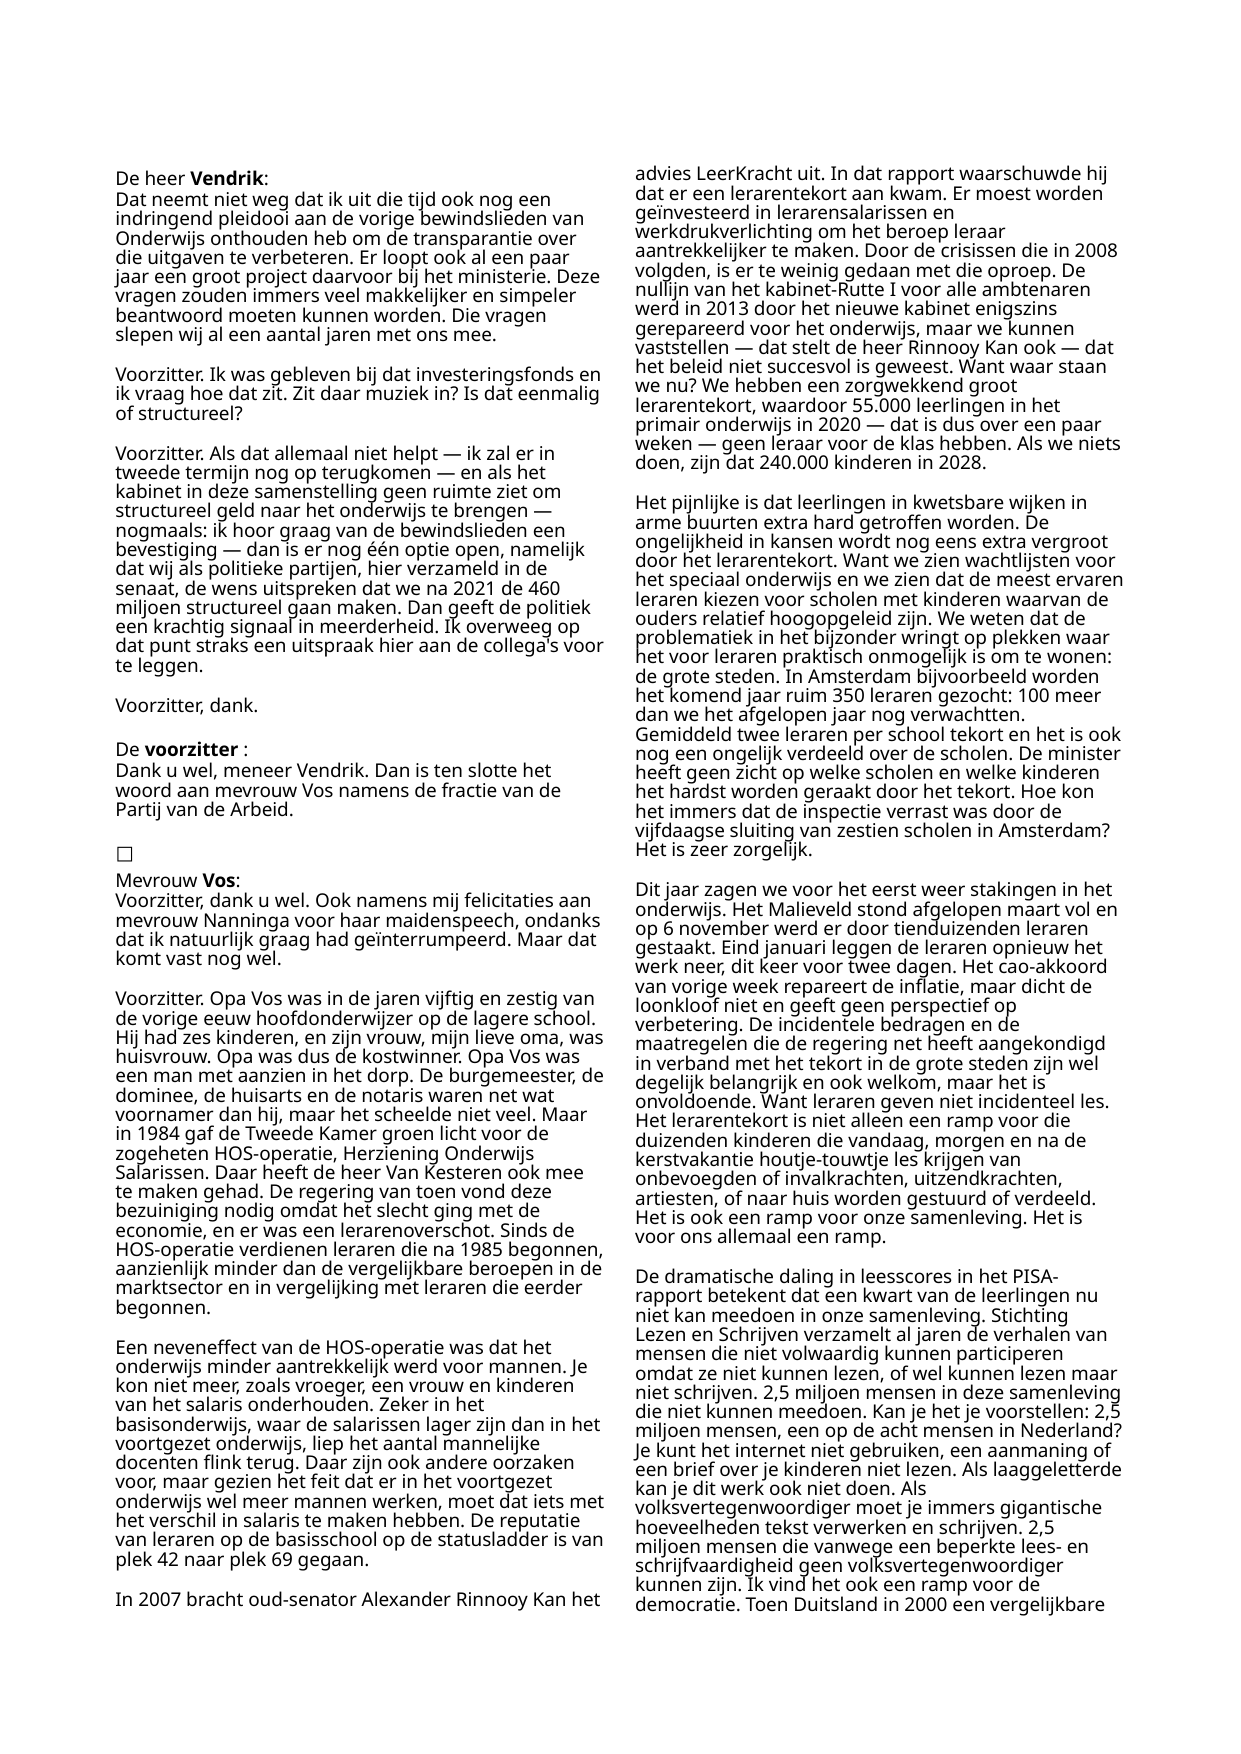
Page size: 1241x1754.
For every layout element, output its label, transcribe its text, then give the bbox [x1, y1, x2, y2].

text ⬜ [115, 841, 605, 867]
text Een neveneffect van de HOS-operatie was dat het onderwijs minder aantrekkelijk werd voor mannen. Je kon niet meer, zoals vroeger, een vrouw en kinderen van het salaris onderhouden. Zeker in het basisonderwijs, waar de salarissen lager zijn dan in het voortgezet onderwijs, liep het aantal mannelijke docenten flink terug. Daar zijn ook andere oorzaken voor, maar gezien het feit dat er in het voortgezet onderwijs wel meer mannen werken, moet dat iets met het verschil in salaris te maken hebben. De reputatie van leraren op de basisschool op de statusladder is van plek 42 naar plek 69 gegaan. [115, 1339, 605, 1570]
text Voorzitter. Als dat allemaal niet helpt — ik zal er in tweede termijn nog op terugkomen — en als het kabinet in deze samenstelling geen ruimte ziet om structureel geld naar het onderwijs te brengen — nogmaals: ik hoor graag van de bewindslieden een bevestiging — dan is er nog één optie open, namelijk dat wij als politieke partijen, hier verzameld in de senaat, de wens uitspreken dat we na 2021 de 460 miljoen structureel gaan maken. Dan geeft de politiek een krachtig signaal in meerderheid. Ik overweeg op dat punt straks een uitspraak hier aan de collega's voor te leggen. [115, 444, 605, 676]
text De dramatische daling in leesscores in het PISA-rapport betekent dat een kwart van de leerlingen nu niet kan meedoen in onze samenleving. Stichting Lezen en Schrijven verzamelt al jaren de verhalen van mensen die niet volwaardig kunnen participeren omdat ze niet kunnen lezen, of wel kunnen lezen maar niet schrijven. 2,5 miljoen mensen in deze samenleving die niet kunnen meedoen. Kan je het je voorstellen: 2,5 miljoen mensen, een op de acht mensen in Nederland? Je kunt het internet niet gebruiken, een aanmaning of een brief over je kinderen niet lezen. Als laaggeletterde kan je dit werk ook niet doen. Als volksvertegenwoordiger moet je immers gigantische hoeveelheden tekst verwerken en schrijven. 2,5 miljoen mensen die vanwege een beperkte lees- en schrijfvaardigheid geen volksvertegenwoordiger kunnen zijn. Ik vind het ook een ramp voor de democratie. Toen Duitsland in 2000 een vergelijkbare [635, 1268, 1125, 1615]
text Het pijnlijke is dat leerlingen in kwetsbare wijken in arme buurten extra hard getroffen worden. De ongelijkheid in kansen wordt nog eens extra vergroot door het lerarentekort. Want we zien wachtlijsten voor het speciaal onderwijs en we zien dat de meest ervaren leraren kiezen voor scholen met kinderen waarvan de ouders relatief hoogopgeleid zijn. We weten dat de problematiek in het bijzonder wringt op plekken waar het voor leraren praktisch onmogelijk is om te wonen: de grote steden. In Amsterdam bijvoorbeeld worden het komend jaar ruim 350 leraren gezocht: 100 meer dan we het afgelopen jaar nog verwachtten. Gemiddeld twee leraren per school tekort en het is ook nog een ongelijk verdeeld over de scholen. De minister heeft geen zicht op welke scholen en welke kinderen het hardst worden geraakt door het tekort. Hoe kon het immers dat de inspectie verrast was door de vijfdaagse sluiting van zestien scholen in Amsterdam? Het is zeer zorgelijk. [635, 494, 1125, 861]
text advies LeerKracht uit. In dat rapport waarschuwde hij dat er een lerarentekort aan kwam. Er moest worden geïnvesteerd in lerarensalarissen en werkdrukverlichting om het beroep leraar aantrekkelijker te maken. Door de crisissen die in 2008 volgden, is er te weinig gedaan met die oproep. De nullijn van het kabinet-Rutte I voor alle ambtenaren werd in 2013 door het nieuwe kabinet enigszins gerepareerd voor het onderwijs, maar we kunnen vaststellen — dat stelt de heer Rinnooy Kan ook — dat het beleid niet succesvol is geweest. Want waar staan we nu? We hebben een zorgwekkend groot lerarentekort, waardoor 55.000 leerlingen in het primair onderwijs in 2020 — dat is dus over een paar weken — geen leraar voor de klas hebben. Als we niets doen, zijn dat 240.000 kinderen in 2028. [635, 165, 1125, 474]
text De heer Vendrik: [115, 165, 605, 191]
text Voorzitter. Opa Vos was in de jaren vijftig en zestig van de vorige eeuw hoofdonderwijzer op de lagere school. Hij had zes kinderen, en zijn vrouw, mijn lieve oma, was huisvrouw. Opa was dus de kostwinner. Opa Vos was een man met aanzien in het dorp. De burgemeester, de dominee, de huisarts en de notaris waren net wat voornamer dan hij, maar het scheelde niet veel. Maar in 1984 gaf de Tweede Kamer groen licht voor de zogeheten HOS-operatie, Herziening Onderwijs Salarissen. Daar heeft de heer Van Kesteren ook mee te maken gehad. De regering van toen vond deze bezuiniging nodig omdat het slecht ging met de economie, en er was een lerarenoverschot. Sinds de HOS-operatie verdienen leraren die na 1985 begonnen, aanzienlijk minder dan de vergelijkbare beroepen in de marktsector en in vergelijking met leraren die eerder begonnen. [115, 990, 605, 1318]
text Mevrouw Vos: [115, 867, 605, 892]
text In 2007 bracht oud-senator Alexander Rinnooy Kan het [115, 1591, 605, 1610]
text Voorzitter, dank u wel. Ook namens mij felicitaties aan mevrouw Nanninga voor haar maidenspeech, ondanks dat ik natuurlijk graag had geïnterrumpeerd. Maar dat komt vast nog wel. [115, 892, 605, 969]
text Voorzitter, dank. [115, 697, 605, 716]
text Dat neemt niet weg dat ik uit die tijd ook nog een indringend pleidooi aan de vorige bewindslieden van Onderwijs onthouden heb om de transparantie over die uitgaven te verbeteren. Er loopt ook al een paar jaar een groot project daarvoor bij het ministerie. Deze vragen zouden immers veel makkelijker en simpeler beantwoord moeten kunnen worden. Die vragen slepen wij al een aantal jaren met ons mee. [115, 191, 605, 345]
text Voorzitter. Ik was gebleven bij dat investeringsfonds en ik vraag hoe dat zit. Zit daar muziek in? Is dat eenmalig of structureel? [115, 366, 605, 424]
text Dank u wel, meneer Vendrik. Dan is ten slotte het woord aan mevrouw Vos namens de fractie van de Partij van de Arbeid. [115, 762, 605, 820]
text De voorzitter : [115, 737, 605, 762]
text Dit jaar zagen we voor het eerst weer stakingen in het onderwijs. Het Malieveld stond afgelopen maart vol en op 6 november werd er door tienduizenden leraren gestaakt. Eind januari leggen de leraren opnieuw het werk neer, dit keer voor twee dagen. Het cao-akkoord van vorige week repareert de inflatie, maar dicht de loonkloof niet en geeft geen perspectief op verbetering. De incidentele bedragen en de maatregelen die de regering net heeft aangekondigd in verband met het tekort in de grote steden zijn wel degelijk belangrijk en ook welkom, maar het is onvoldoende. Want leraren geven niet incidenteel les. Het lerarentekort is niet alleen een ramp voor die duizenden kinderen die vandaag, morgen en na de kerstvakantie houtje-touwtje les krijgen van onbevoegden of invalkrachten, uitzendkrachten, artiesten, of naar huis worden gestuurd of verdeeld. Het is ook een ramp voor onze samenleving. Het is voor ons allemaal een ramp. [635, 881, 1125, 1247]
